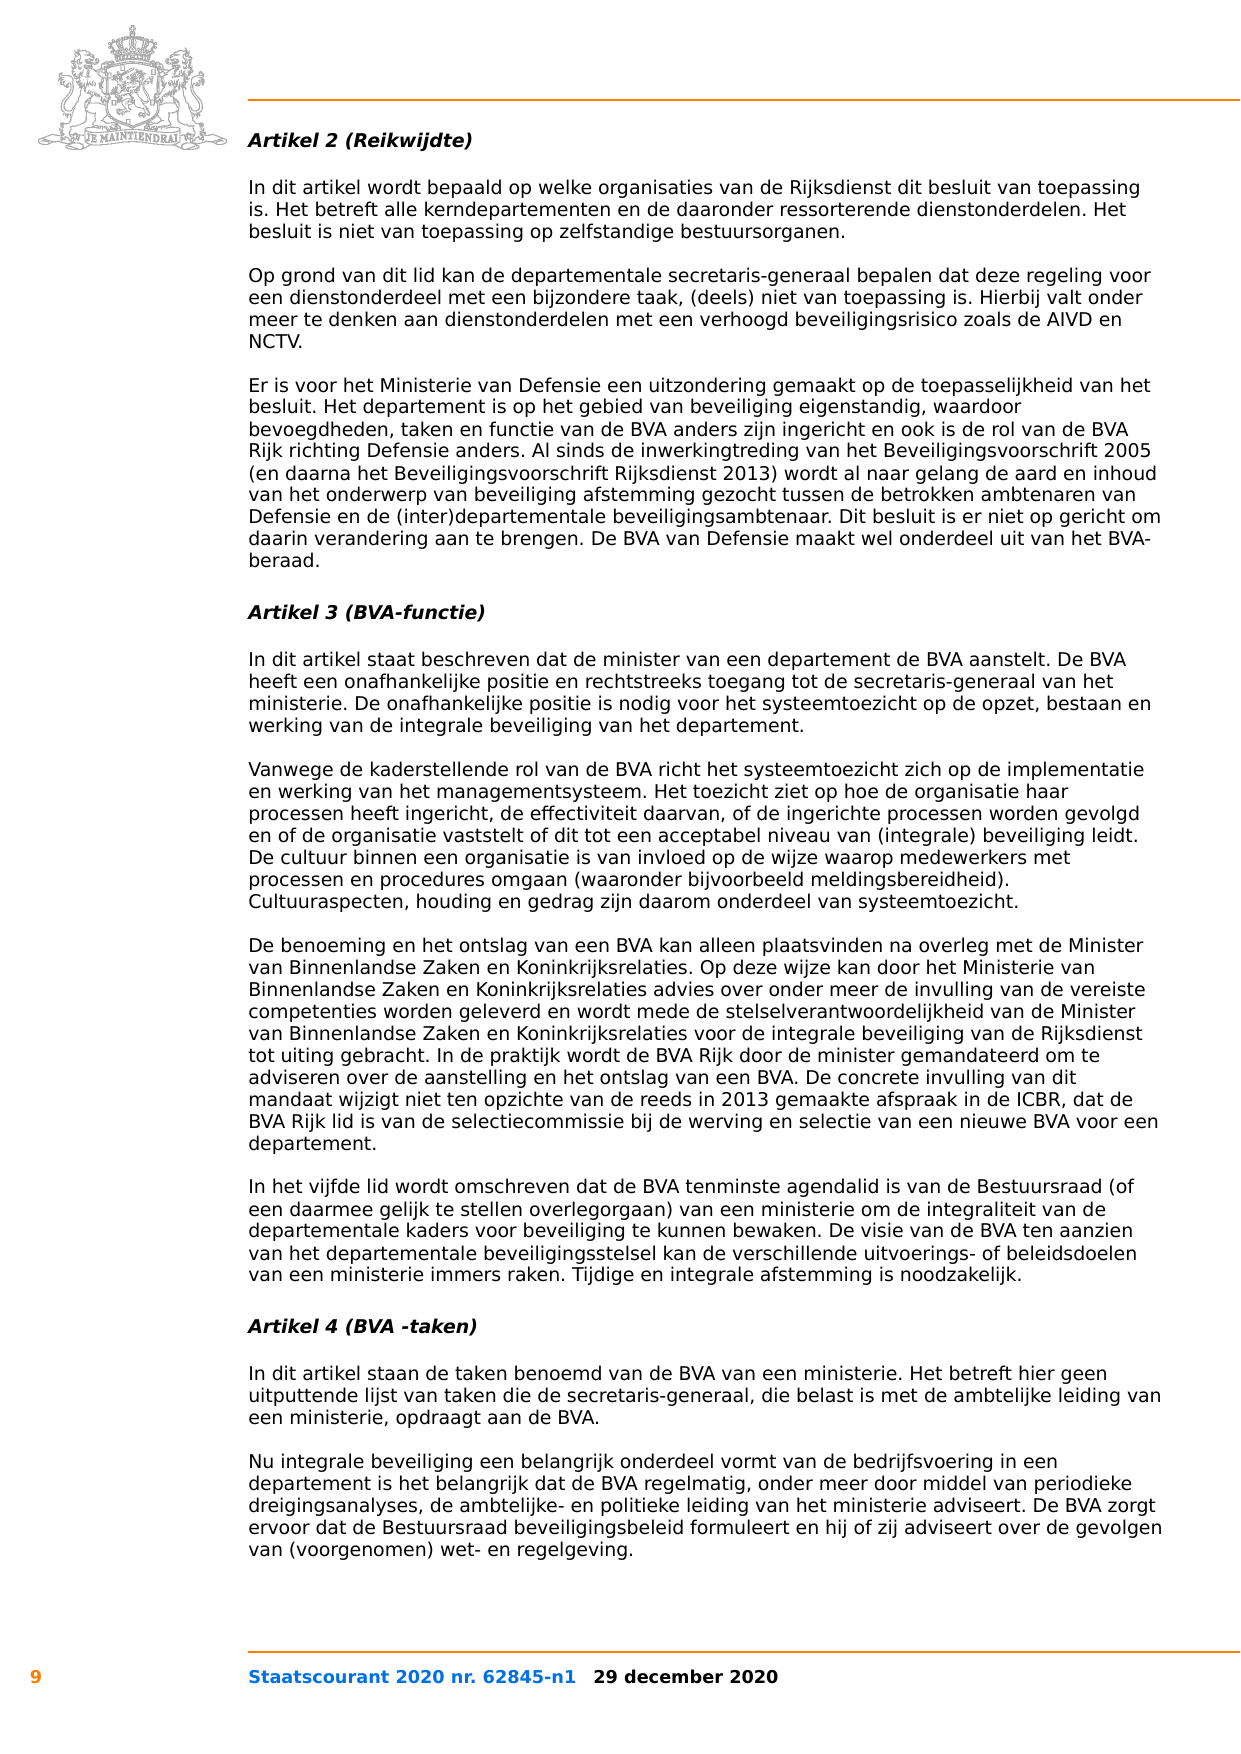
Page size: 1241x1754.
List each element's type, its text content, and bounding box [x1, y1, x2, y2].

text Er is voor het Ministerie van Defensie een uitzondering gemaakt op de toepasselijkheid van het besluit. Het departement is op het gebied van beveiliging eigenstandig, waardoor bevoegdheden, taken en functie van de BVA anders zijn ingericht en ook is de rol van de BVA Rijk richting Defensie anders. Al sinds de inwerkingtreding van het Beveiligingsvoorschrift 2005 (en daarna het Beveiligingsvoorschrift Rijksdienst 2013) wordt al naar gelang de aard en inhoud van het onderwerp van beveiliging afstemming gezocht tussen de betrokken ambtenaren van Defensie en de (inter)departementale beveiligingsambtenaar. Dit besluit is er niet op gericht om daarin verandering aan te brengen. De BVA van Defensie maakt wel onderdeel uit van het BVA-beraad. [248, 374, 1163, 572]
subtitle Artikel 2 (Reikwijdte) [248, 130, 1163, 152]
subtitle Artikel 3 (BVA-functie) [248, 602, 1163, 624]
text Nu integrale beveiliging een belangrijk onderdeel vormt van de bedrijfsvoering in een departement is het belangrijk dat de BVA regelmatig, onder meer door middel van periodieke dreigingsanalyses, de ambtelijke- en politieke leiding van het ministerie adviseert. De BVA zorgt ervoor dat de Bestuursraad beveiligingsbeleid formuleert en hij of zij adviseert over de gevolgen van (voorgenomen) wet- en regelgeving. [248, 1451, 1163, 1561]
subtitle Artikel 4 (BVA -taken) [248, 1316, 1163, 1338]
text Op grond van dit lid kan de departementale secretaris-generaal bepalen dat deze regeling voor een dienstonderdeel met een bijzondere taak, (deels) niet van toepassing is. Hierbij valt onder meer te denken aan dienstonderdelen met een verhoogd beveiligingsrisico zoals de AIVD en NCTV. [248, 265, 1163, 353]
picture [38, 25, 227, 150]
text Vanwege de kaderstellende rol van de BVA richt het systeemtoezicht zich op de implementatie en werking van het managementsysteem. Het toezicht ziet op hoe de organisatie haar processen heeft ingericht, de effectiviteit daarvan, of de ingerichte processen worden gevolgd en of de organisatie vaststelt of dit tot een acceptabel niveau van (integrale) beveiliging leidt. De cultuur binnen een organisatie is van invloed op de wijze waarop medewerkers met processen en procedures omgaan (waaronder bijvoorbeeld meldingsbereidheid). Cultuuraspecten, houding en gedrag zijn daarom onderdeel van systeemtoezicht. [248, 759, 1163, 913]
text In het vijfde lid wordt omschreven dat de BVA tenminste agendalid is van de Bestuursraad (of een daarmee gelijk te stellen overlegorgaan) van een ministerie om de integraliteit van de departementale kaders voor beveiliging te kunnen bewaken. De visie van de BVA ten aanzien van het departementale beveiligingsstelsel kan de verschillende uitvoerings- of beleidsdoelen van een ministerie immers raken. Tijdige en integrale afstemming is noodzakelijk. [248, 1176, 1163, 1286]
text In dit artikel wordt bepaald op welke organisaties van de Rijksdienst dit besluit van toepassing is. Het betreft alle kerndepartementen en de daaronder ressorterende dienstonderdelen. Het besluit is niet van toepassing op zelfstandige bestuursorganen. [248, 177, 1163, 243]
text In dit artikel staan de taken benoemd van de BVA van een ministerie. Het betreft hier geen uitputtende lijst van taken die de secretaris-generaal, die belast is met de ambtelijke leiding van een ministerie, opdraagt aan de BVA. [248, 1363, 1163, 1429]
text De benoeming en het ontslag van een BVA kan alleen plaatsvinden na overleg met de Minister van Binnenlandse Zaken en Koninkrijksrelaties. Op deze wijze kan door het Ministerie van Binnenlandse Zaken en Koninkrijksrelaties advies over onder meer de invulling van de vereiste competenties worden geleverd en wordt mede de stelselverantwoordelijkheid van de Minister van Binnenlandse Zaken en Koninkrijksrelaties voor de integrale beveiliging van de Rijksdienst tot uiting gebracht. In de praktijk wordt de BVA Rijk door de minister gemandateerd om te adviseren over de aanstelling en het ontslag van een BVA. De concrete invulling van dit mandaat wijzigt niet ten opzichte van de reeds in 2013 gemaakte afspraak in de ICBR, dat de BVA Rijk lid is van de selectiecommissie bij de werving en selectie van een nieuwe BVA voor een departement. [248, 935, 1163, 1154]
text In dit artikel staat beschreven dat de minister van een departement de BVA aanstelt. De BVA heeft een onafhankelijke positie en rechtstreeks toegang tot de secretaris-generaal van het ministerie. De onafhankelijke positie is nodig voor het systeemtoezicht op de opzet, bestaan en werking van de integrale beveiliging van het departement. [248, 649, 1163, 737]
